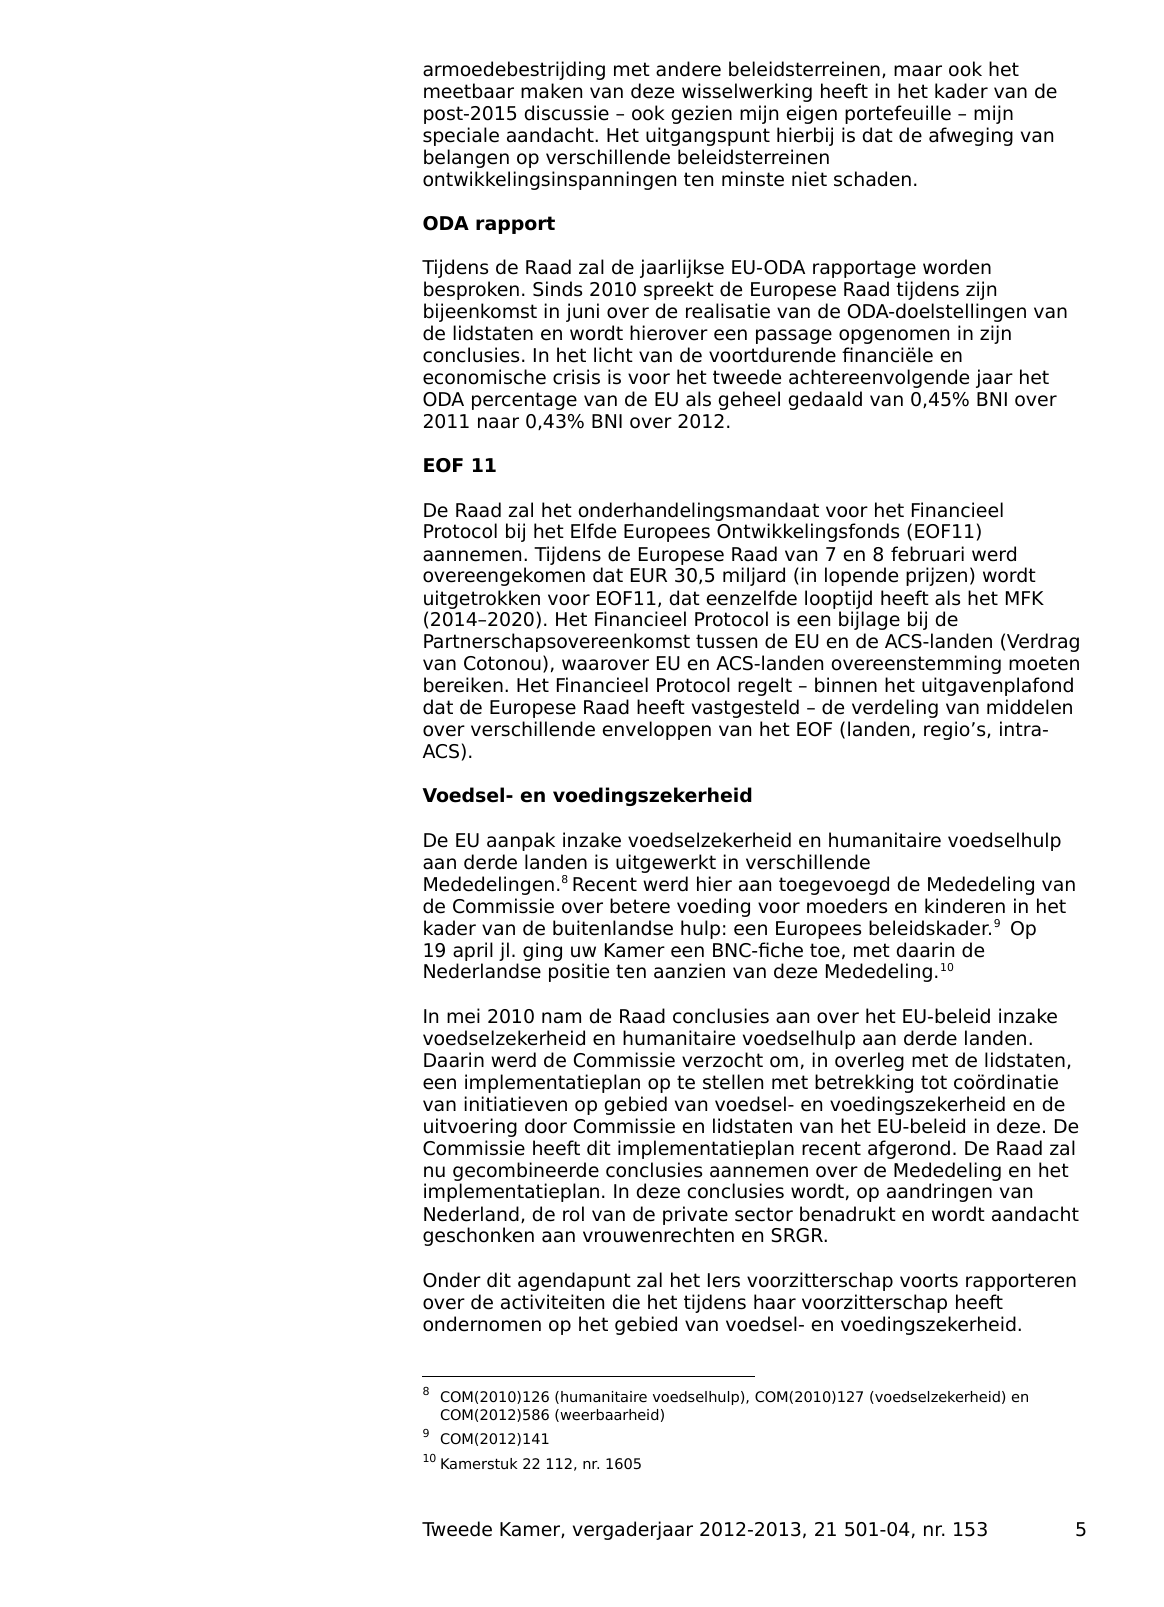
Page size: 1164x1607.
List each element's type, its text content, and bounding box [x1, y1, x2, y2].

text armoedebestrijding met andere beleidsterreinen, maar ook het meetbaar maken van deze wisselwerking heeft in het kader van de post-2015 discussie – ook gezien mijn eigen portefeuille – mijn speciale aandacht. Het uitgangspunt hierbij is dat de afweging van belangen op verschillende beleidsterreinen ontwikkelingsinspanningen ten minste niet schaden. [422, 59, 1087, 191]
subtitle EOF 11 [422, 455, 1087, 477]
text Tijdens de Raad zal de jaarlijkse EU-ODA rapportage worden besproken. Sinds 2010 spreekt de Europese Raad tijdens zijn bijeenkomst in juni over de realisatie van de ODA-doelstellingen van de lidstaten en wordt hierover een passage opgenomen in zijn conclusies. In het licht van de voortdurende financiële en economische crisis is voor het tweede achtereenvolgende jaar het ODA percentage van de EU als geheel gedaald van 0,45% BNI over 2011 naar 0,43% BNI over 2012. [422, 257, 1087, 433]
text Kamerstuk 22 112, nr. 1605 [422, 1452, 1087, 1474]
text De Raad zal het onderhandelingsmandaat voor het Financieel Protocol bij het Elfde Europees Ontwikkelingsfonds (EOF11) aannemen. Tijdens de Europese Raad van 7 en 8 februari werd overeengekomen dat EUR 30,5 miljard (in lopende prijzen) wordt uitgetrokken voor EOF11, dat eenzelfde looptijd heeft als het MFK (2014–2020). Het Financieel Protocol is een bijlage bij de Partnerschapsovereenkomst tussen de EU en de ACS-landen (Verdrag van Cotonou), waarover EU en ACS-landen overeenstemming moeten bereiken. Het Financieel Protocol regelt – binnen het uitgavenplafond dat de Europese Raad heeft vastgesteld – de verdeling van middelen over verschillende enveloppen van het EOF (landen, regio’s, intra-ACS). [422, 499, 1087, 763]
subtitle ODA rapport [422, 213, 1087, 235]
text Onder dit agendapunt zal het Iers voorzitterschap voorts rapporteren over de activiteiten die het tijdens haar voorzitterschap heeft ondernomen op het gebied van voedsel- en voedingszekerheid. [422, 1269, 1087, 1336]
text COM(2012)141 [422, 1427, 1087, 1449]
text COM(2010)126 (humanitaire voedselhulp), COM(2010)127 (voedselzekerheid) en COM(2012)586 (weerbaarheid) [422, 1385, 1087, 1424]
text In mei 2010 nam de Raad conclusies aan over het EU-beleid inzake voedselzekerheid en humanitaire voedselhulp aan derde landen. Daarin werd de Commissie verzocht om, in overleg met de lidstaten, een implementatieplan op te stellen met betrekking tot coördinatie van initiatieven op gebied van voedsel- en voedingszekerheid en de uitvoering door Commissie en lidstaten van het EU-beleid in deze. De Commissie heeft dit implementatieplan recent afgerond. De Raad zal nu gecombineerde conclusies aannemen over de Mededeling en het implementatieplan. In deze conclusies wordt, op aandringen van Nederland, de rol van de private sector benadrukt en wordt aandacht geschonken aan vrouwenrechten en SRGR. [422, 1006, 1087, 1247]
text De EU aanpak inzake voedselzekerheid en humanitaire voedselhulp aan derde landen is uitgewerkt in verschillende Mededelingen.Recent werd hier aan toegevoegd de Mededeling van de Commissie over betere voeding voor moeders en kinderen in het kader van de buitenlandse hulp: een Europees beleidskader. Op 19 april jl. ging uw Kamer een BNC-fiche toe, met daarin de Nederlandse positie ten aanzien van deze Mededeling. [422, 829, 1087, 983]
subtitle Voedsel- en voedingszekerheid [422, 785, 1087, 807]
